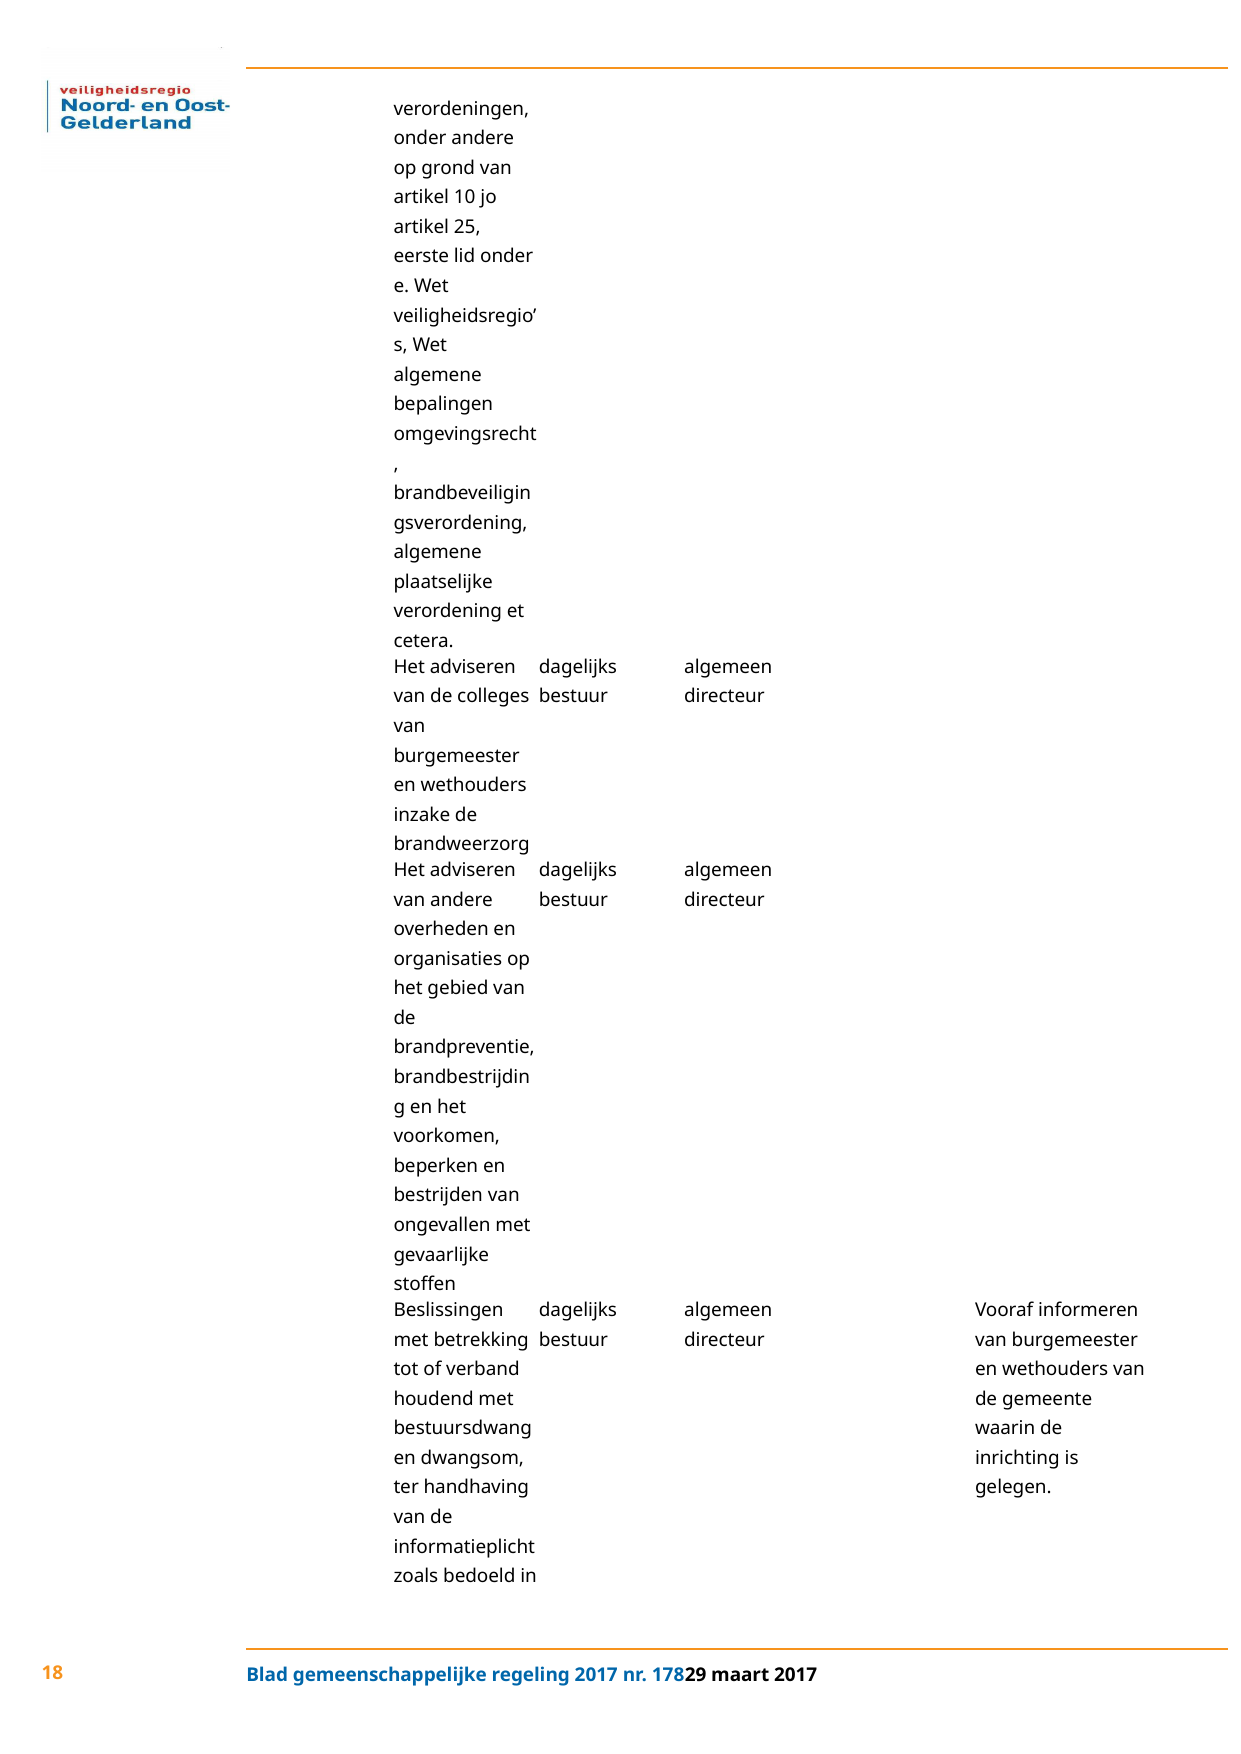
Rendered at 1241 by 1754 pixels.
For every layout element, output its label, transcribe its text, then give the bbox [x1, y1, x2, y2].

table_cell dagelijks bestuur [539, 1296, 684, 1588]
table_cell algemeen directeur [684, 1296, 829, 1588]
table_cell Vooraf informeren van burgemeester en wethouders van de gemeente waarin de inrichting is gelegen. [975, 1296, 1152, 1588]
table_cell algemeen directeur [684, 653, 829, 856]
table_cell [248, 95, 393, 653]
table_cell [539, 95, 684, 653]
table_cell dagelijks bestuur [539, 856, 684, 1296]
table_cell [829, 95, 975, 653]
table_cell [248, 856, 393, 1296]
table_cell [975, 856, 1152, 1296]
table_cell Beslissingen met betrekking tot of verband houdend met bestuursdwang en dwangsom, ter handhaving van de informatieplicht zoals bedoeld in [393, 1296, 539, 1588]
table_cell [684, 95, 829, 653]
table_cell dagelijks bestuur [539, 653, 684, 856]
picture [41, 47, 231, 172]
table_cell Het adviseren van de colleges van burgemeester en wethouders inzake de brandweerzorg [393, 653, 539, 856]
table_cell [829, 856, 975, 1296]
table_cell [248, 1296, 393, 1588]
table_cell Het adviseren van andere overheden en organisaties op het gebied van de brandpreventie, brandbestrijding en het voorkomen, beperken en bestrijden van ongevallen met gevaarlijke stoffen [393, 856, 539, 1296]
table_cell verordeningen, onder andere op grond van artikel 10 jo artikel 25, eerste lid onder e. Wet veiligheidsregio’s, Wet algemene bepalingen omgevingsrecht, brandbeveiligingsverordening, algemene plaatselijke verordening et cetera. [393, 95, 539, 653]
table_cell [248, 653, 393, 856]
table_cell [829, 1296, 975, 1588]
table_cell [975, 95, 1152, 653]
table_cell algemeen directeur [684, 856, 829, 1296]
table_cell [975, 653, 1152, 856]
table_cell [829, 653, 975, 856]
